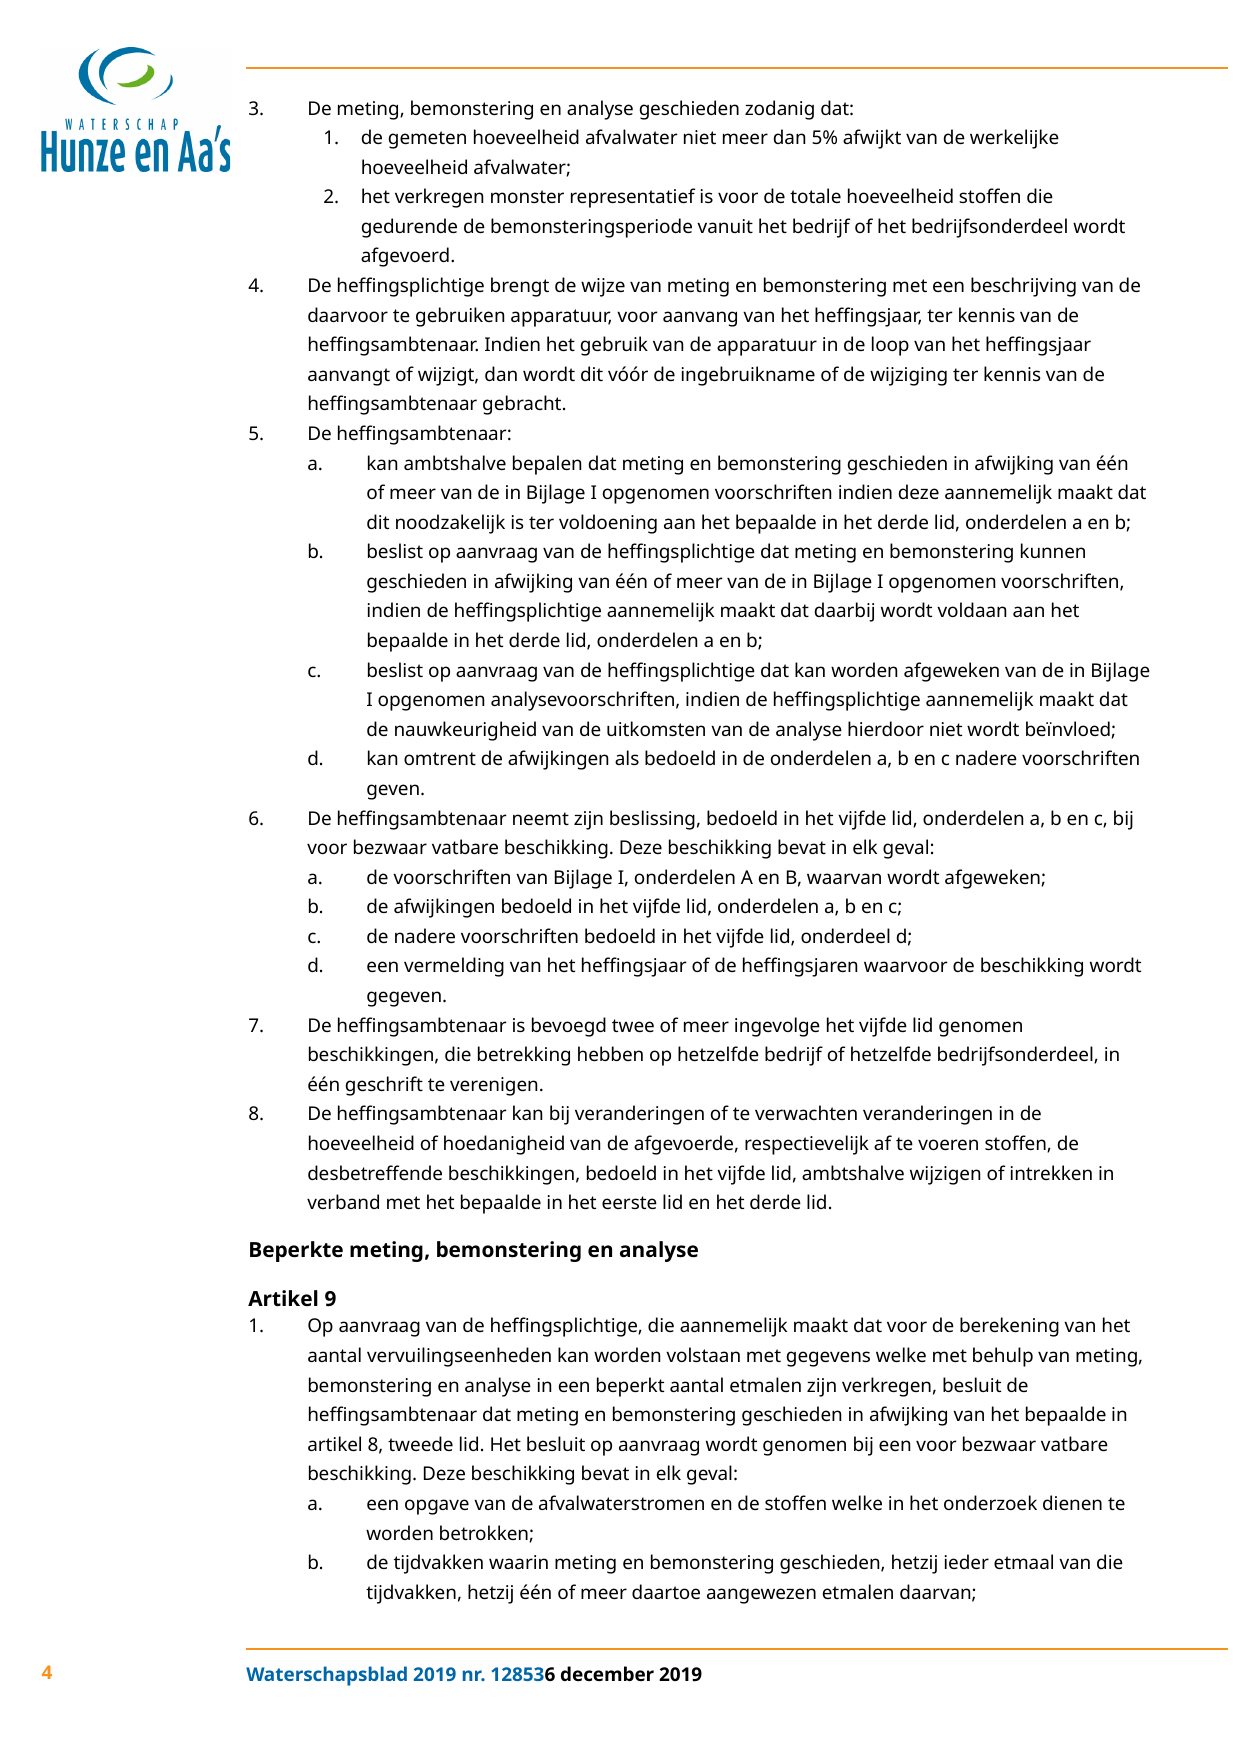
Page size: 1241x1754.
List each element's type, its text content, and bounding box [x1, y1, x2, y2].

text Artikel 9 [248, 1284, 1152, 1313]
list De heffingsambtenaar neemt zijn beslissing, bedoeld in het vijfde lid, onderdelen a, b en c, bij voor bezwaar vatbare beschikking. Deze beschikking bevat in elk geval: [248, 805, 1152, 860]
list De heffingsambtenaar is bevoegd twee of meer ingevolge het vijfde lid genomen beschikkingen, die betrekking hebben op hetzelfde bedrijf of hetzelfde bedrijfsonderdeel, in één geschrift te verenigen. [248, 1012, 1152, 1097]
text Beperkte meting, bemonstering en analyse [248, 1235, 1152, 1263]
list De heffingsambtenaar: [248, 420, 1152, 446]
list beslist op aanvraag van de heffingsplichtige dat meting en bemonstering kunnen geschieden in afwijking van één of meer van de in Bijlage I opgenomen voorschriften, indien de heffingsplichtige aannemelijk maakt dat daarbij wordt voldaan aan het bepaalde in het derde lid, onderdelen a en b; [307, 538, 1152, 653]
list De meting, bemonstering en analyse geschieden zodanig dat: [248, 95, 1152, 121]
list de gemeten hoeveelheid afvalwater niet meer dan 5% afwijkt van de werkelijke hoeveelheid afvalwater; [323, 124, 1152, 180]
list De heffingsplichtige brengt de wijze van meting en bemonstering met een beschrijving van de daarvoor te gebruiken apparatuur, voor aanvang van het heffingsjaar, ter kennis van de heffingsambtenaar. Indien het gebruik van de apparatuur in de loop van het heffingsjaar aanvangt of wijzigt, dan wordt dit vóór de ingebruikname of de wijziging ter kennis van de heffingsambtenaar gebracht. [248, 272, 1152, 416]
picture [41, 47, 231, 172]
picture [47, 154, 51, 172]
list een vermelding van het heffingsjaar of de heffingsjaren waarvoor de beschikking wordt gegeven. [307, 953, 1152, 1008]
picture [183, 163, 191, 172]
list kan ambtshalve bepalen dat meting en bemonstering geschieden in afwijking van één of meer van de in Bijlage I opgenomen voorschriften indien deze aannemelijk maakt dat dit noodzakelijk is ter voldoening aan het bepaalde in het derde lid, onderdelen a en b; [307, 450, 1152, 535]
list het verkregen monster representatief is voor de totale hoeveelheid stoffen die gedurende de bemonsteringsperiode vanuit het bedrijf of het bedrijfsonderdeel wordt afgevoerd. [323, 183, 1152, 268]
list De heffingsambtenaar kan bij veranderingen of te verwachten veranderingen in de hoeveelheid of hoedanigheid van de afgevoerde, respectievelijk af te voeren stoffen, de desbetreffende beschikkingen, bedoeld in het vijfde lid, ambtshalve wijzigen of intrekken in verband met het bepaalde in het eerste lid en het derde lid. [248, 1101, 1152, 1215]
list beslist op aanvraag van de heffingsplichtige dat kan worden afgeweken van de in Bijlage I opgenomen analysevoorschriften, indien de heffingsplichtige aannemelijk maakt dat de nauwkeurigheid van de uitkomsten van de analyse hierdoor niet wordt beïnvloed; [307, 657, 1152, 742]
list kan omtrent de afwijkingen als bedoeld in de onderdelen a, b en c nadere voorschriften geven. [307, 746, 1152, 801]
list de voorschriften van Bijlage I, onderdelen A en B, waarvan wordt afgeweken; [307, 864, 1152, 890]
picture [226, 145, 231, 156]
list de nadere voorschriften bedoeld in het vijfde lid, onderdeel d; [307, 923, 1152, 949]
list de tijdvakken waarin meting en bemonstering geschieden, hetzij ieder etmaal van die tijdvakken, hetzij één of meer daartoe aangewezen etmalen daarvan; [307, 1549, 1152, 1605]
list een opgave van de afvalwaterstromen en de stoffen welke in het onderzoek dienen te worden betrokken; [307, 1490, 1152, 1546]
list de afwijkingen bedoeld in het vijfde lid, onderdelen a, b en c; [307, 893, 1152, 919]
list Op aanvraag van de heffingsplichtige, die aannemelijk maakt dat voor de berekening van het aantal vervuilingseenheden kan worden volstaan met gegevens welke met behulp van meting, bemonstering en analyse in een beperkt aantal etmalen zijn verkregen, besluit de heffingsambtenaar dat meting en bemonstering geschieden in afwijking van het bepaalde in artikel 8, tweede lid. Het besluit op aanvraag wordt genomen bij een voor bezwaar vatbare beschikking. Deze beschikking bevat in elk geval: [248, 1313, 1152, 1486]
